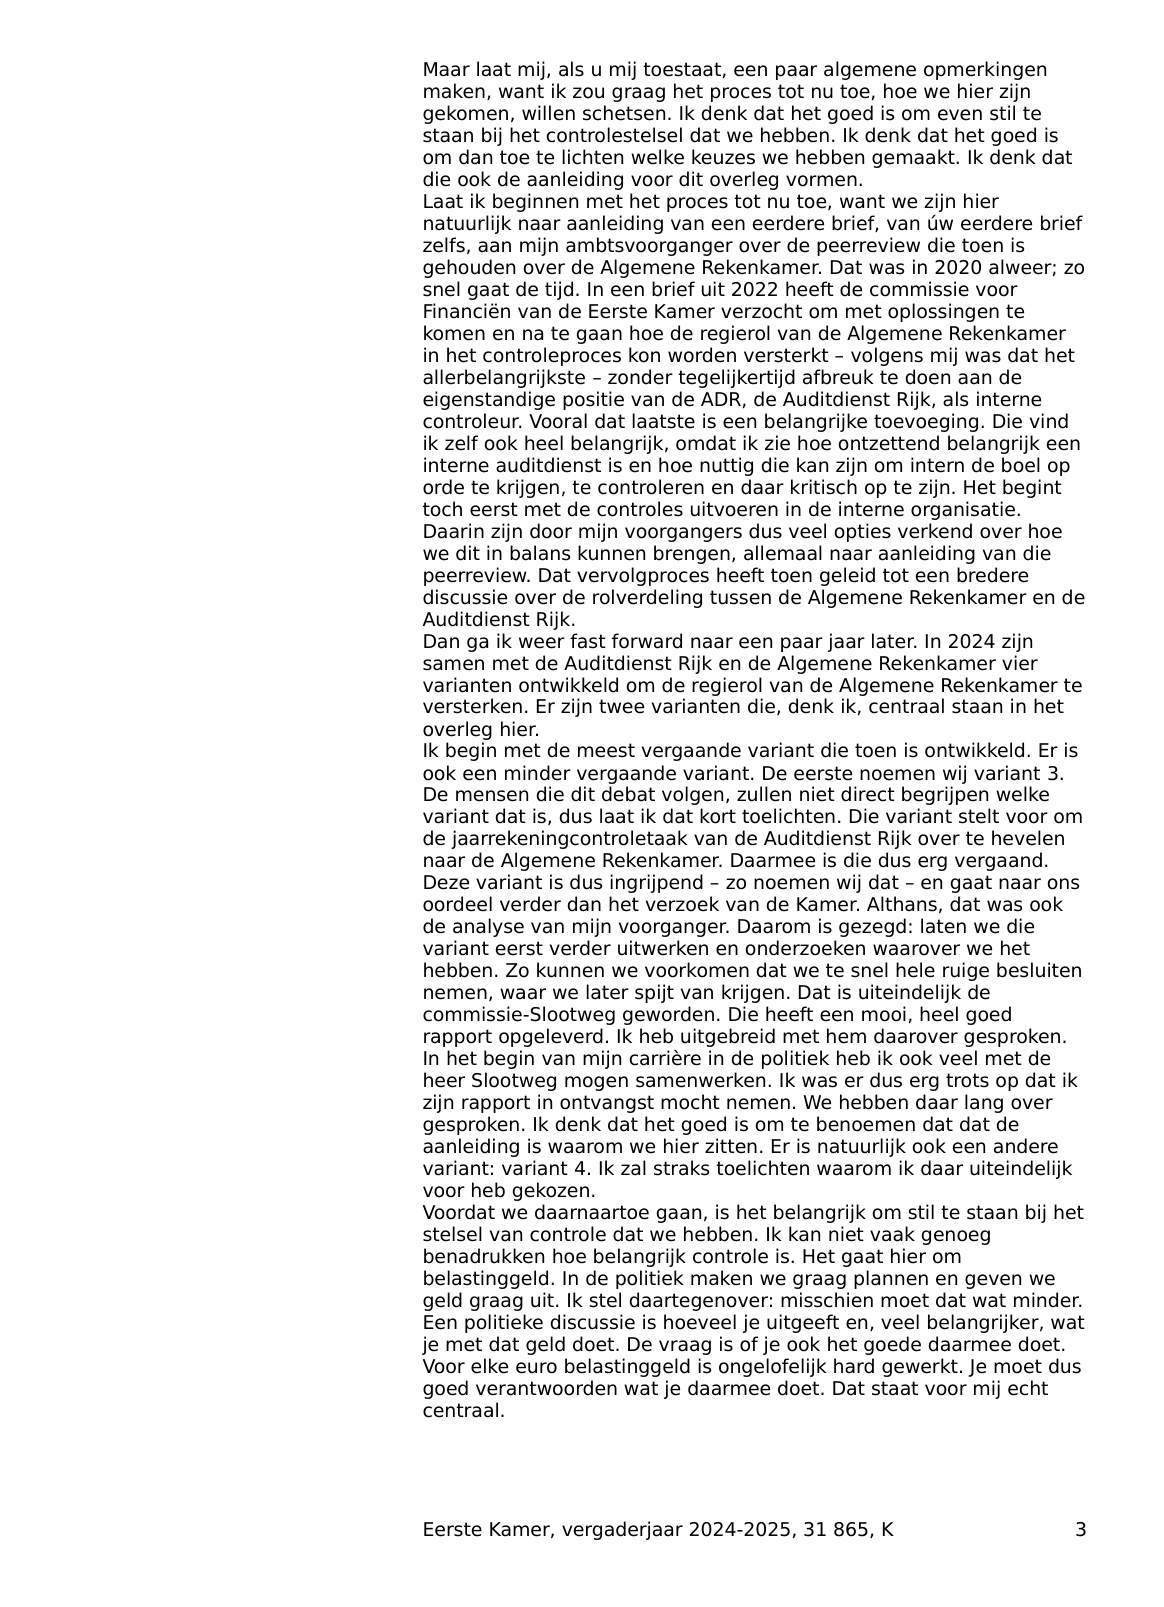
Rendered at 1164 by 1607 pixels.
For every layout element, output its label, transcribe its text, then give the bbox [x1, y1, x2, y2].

text Maar laat mij, als u mij toestaat, een paar algemene opmerkingen maken, want ik zou graag het proces tot nu toe, hoe we hier zijn gekomen, willen schetsen. Ik denk dat het goed is om even stil te staan bij het controlestelsel dat we hebben. Ik denk dat het goed is om dan toe te lichten welke keuzes we hebben gemaakt. Ik denk dat die ook de aanleiding voor dit overleg vormen. [422, 59, 1087, 191]
text Ik begin met de meest vergaande variant die toen is ontwikkeld. Er is ook een minder vergaande variant. De eerste noemen wij variant 3. De mensen die dit debat volgen, zullen niet direct begrijpen welke variant dat is, dus laat ik dat kort toelichten. Die variant stelt voor om de jaarrekeningcontroletaak van de Auditdienst Rijk over te hevelen naar de Algemene Rekenkamer. Daarmee is die dus erg vergaand. Deze variant is dus ingrijpend – zo noemen wij dat – en gaat naar ons oordeel verder dan het verzoek van de Kamer. Althans, dat was ook de analyse van mijn voorganger. Daarom is gezegd: laten we die variant eerst verder uitwerken en onderzoeken waarover we het hebben. Zo kunnen we voorkomen dat we te snel hele ruige besluiten nemen, waar we later spijt van krijgen. Dat is uiteindelijk de commissie-Slootweg geworden. Die heeft een mooi, heel goed rapport opgeleverd. Ik heb uitgebreid met hem daarover gesproken. In het begin van mijn carrière in de politiek heb ik ook veel met de heer Slootweg mogen samenwerken. Ik was er dus erg trots op dat ik zijn rapport in ontvangst mocht nemen. We hebben daar lang over gesproken. Ik denk dat het goed is om te benoemen dat dat de aanleiding is waarom we hier zitten. Er is natuurlijk ook een andere variant: variant 4. Ik zal straks toelichten waarom ik daar uiteindelijk voor heb gekozen. [422, 740, 1087, 1202]
text Voordat we daarnaartoe gaan, is het belangrijk om stil te staan bij het stelsel van controle dat we hebben. Ik kan niet vaak genoeg benadrukken hoe belangrijk controle is. Het gaat hier om belastinggeld. In de politiek maken we graag plannen en geven we geld graag uit. Ik stel daartegenover: misschien moet dat wat minder. Een politieke discussie is hoeveel je uitgeeft en, veel belangrijker, wat je met dat geld doet. De vraag is of je ook het goede daarmee doet. Voor elke euro belastinggeld is ongelofelijk hard gewerkt. Je moet dus goed verantwoorden wat je daarmee doet. Dat staat voor mij echt centraal. [422, 1202, 1087, 1422]
text Dan ga ik weer fast forward naar een paar jaar later. In 2024 zijn samen met de Auditdienst Rijk en de Algemene Rekenkamer vier varianten ontwikkeld om de regierol van de Algemene Rekenkamer te versterken. Er zijn twee varianten die, denk ik, centraal staan in het overleg hier. [422, 631, 1087, 740]
text Laat ik beginnen met het proces tot nu toe, want we zijn hier natuurlijk naar aanleiding van een eerdere brief, van úw eerdere brief zelfs, aan mijn ambtsvoorganger over de peerreview die toen is gehouden over de Algemene Rekenkamer. Dat was in 2020 alweer; zo snel gaat de tijd. In een brief uit 2022 heeft de commissie voor Financiën van de Eerste Kamer verzocht om met oplossingen te komen en na te gaan hoe de regierol van de Algemene Rekenkamer in het controleproces kon worden versterkt – volgens mij was dat het allerbelangrijkste – zonder tegelijkertijd afbreuk te doen aan de eigenstandige positie van de ADR, de Auditdienst Rijk, als interne controleur. Vooral dat laatste is een belangrijke toevoeging. Die vind ik zelf ook heel belangrijk, omdat ik zie hoe ontzettend belangrijk een interne auditdienst is en hoe nuttig die kan zijn om intern de boel op orde te krijgen, te controleren en daar kritisch op te zijn. Het begint toch eerst met de controles uitvoeren in de interne organisatie. Daarin zijn door mijn voorgangers dus veel opties verkend over hoe we dit in balans kunnen brengen, allemaal naar aanleiding van die peerreview. Dat vervolgproces heeft toen geleid tot een bredere discussie over de rolverdeling tussen de Algemene Rekenkamer en de Auditdienst Rijk. [422, 191, 1087, 631]
